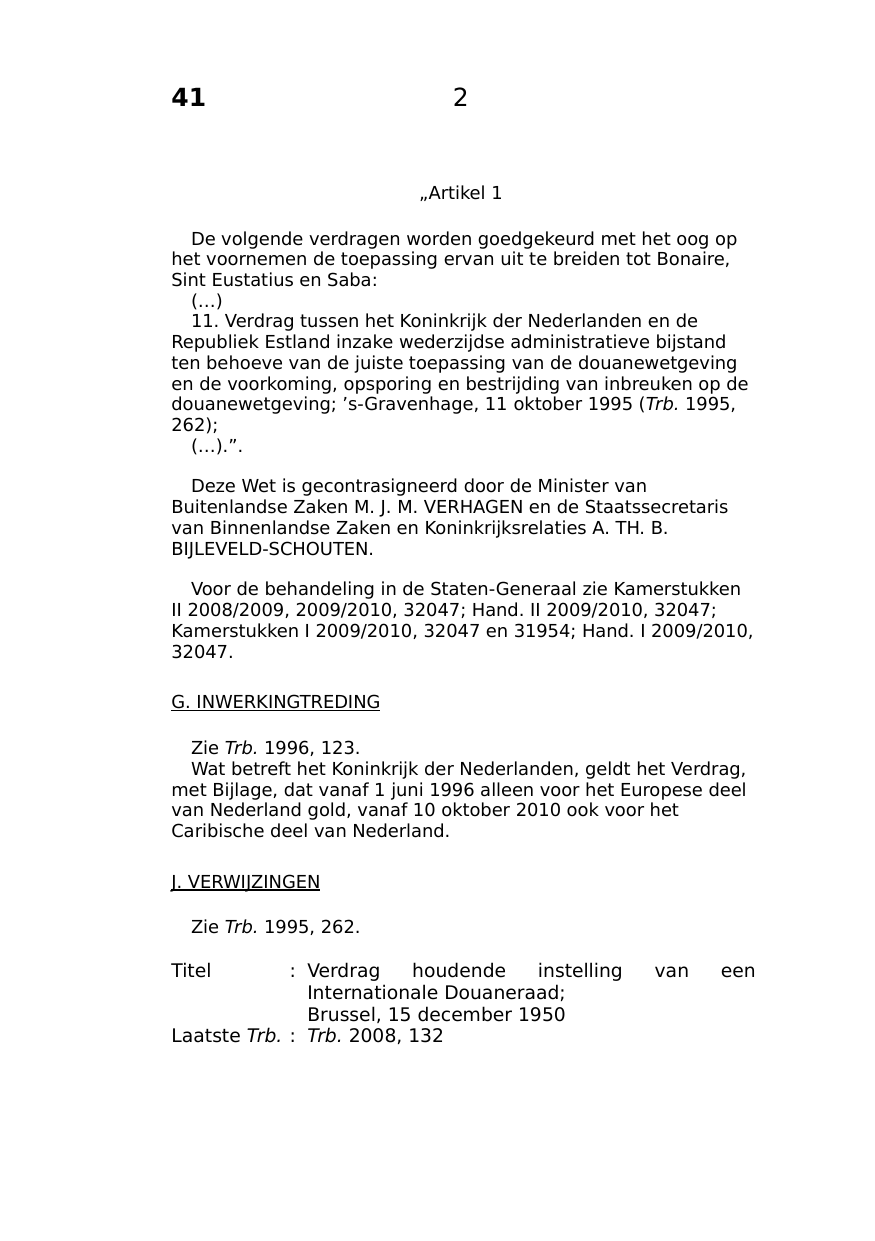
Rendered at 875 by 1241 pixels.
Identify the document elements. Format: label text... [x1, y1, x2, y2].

table_cell Trb. 2008, 132 [307, 1026, 756, 1047]
text (…).”. [171, 436, 756, 456]
subtitle G. INWERKINGTREDING [171, 692, 756, 713]
table_cell Laatste Trb. [171, 1026, 289, 1047]
text Zie Trb. 1995, 262. [171, 917, 756, 938]
table_header : [289, 960, 307, 1026]
subtitle J. VERWIJZINGEN [171, 872, 756, 892]
text De volgende verdragen worden goedgekeurd met het oog op het voornemen de toepassing ervan uit te breiden tot Bonaire, Sint Eustatius en Saba: [171, 228, 756, 291]
text Voor de behandeling in de Staten-Generaal zie Kamerstukken II 2008/2009, 2009/2010, 32047; Hand. II 2009/2010, 32047; Kamerstukken I 2009/2010, 32047 en 31954; Hand. I 2009/2010, 32047. [171, 579, 756, 662]
text 11. Verdrag tussen het Koninkrijk der Nederlanden en de Republiek Estland inzake wederzijdse administratieve bijstand ten behoeve van de juiste toepassing van de douanewetgeving en de voorkoming, opsporing en bestrijding van inbreuken op de douanewetgeving; ’s-Gravenhage, 11 oktober 1995 (Trb. 1995, 262); [171, 311, 756, 436]
text (…) [171, 291, 756, 311]
table_header Verdrag houdende instelling van een Internationale Douaneraad; Brussel, 15 december 1950 [307, 960, 756, 1026]
subtitle „Artikel 1 [171, 183, 756, 203]
table_cell : [289, 1026, 307, 1047]
text Zie Trb. 1996, 123. [171, 738, 756, 759]
text Wat betreft het Koninkrijk der Nederlanden, geldt het Verdrag, met Bijlage, dat vanaf 1 juni 1996 alleen voor het Europese deel van Nederland gold, vanaf 10 oktober 2010 ook voor het Caribische deel van Nederland. [171, 759, 756, 842]
table_header Titel [171, 960, 289, 1026]
text Deze Wet is gecontrasigneerd door de Minister van Buitenlandse Zaken M. J. M. VERHAGEN en de Staatssecretaris van Binnenlandse Zaken en Koninkrijksrelaties A. TH. B. BIJLEVELD-SCHOUTEN. [171, 476, 756, 559]
